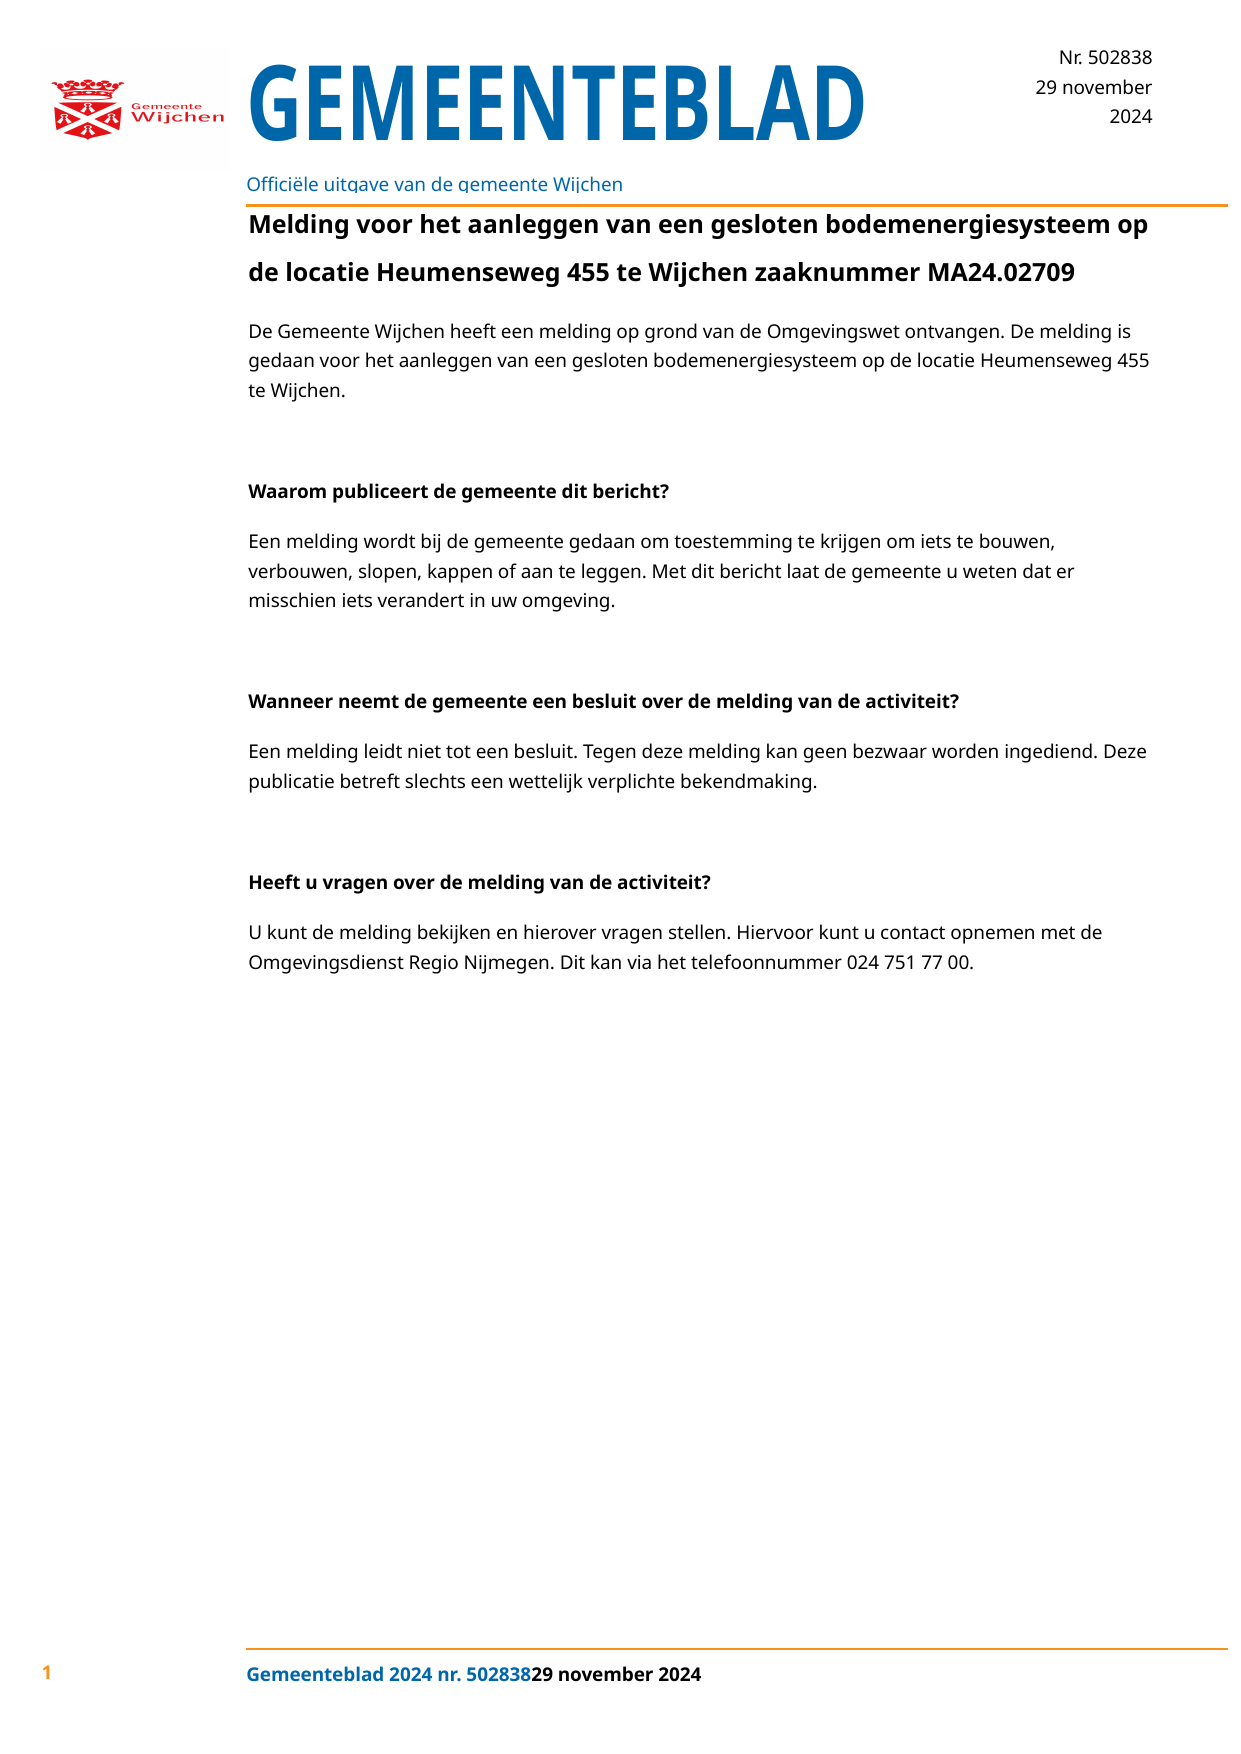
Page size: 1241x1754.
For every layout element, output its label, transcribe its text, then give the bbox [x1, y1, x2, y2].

text U kunt de melding bekijken en hierover vragen stellen. Hiervoor kunt u contact opnemen met de Omgevingsdienst Regio Nijmegen. Dit kan via het telefoonnummer 024 751 77 00. [248, 919, 1152, 975]
picture [41, 47, 231, 172]
text De Gemeente Wijchen heeft een melding op grond van de Omgevingswet ontvangen. De melding is gedaan voor het aanleggen van een gesloten bodemenergiesysteem op de locatie Heumenseweg 455 te Wijchen. [248, 318, 1152, 403]
text Waarom publiceert de gemeente dit bericht? [248, 478, 1152, 504]
text Heeft u vragen over de melding van de activiteit? [248, 869, 1152, 895]
text Een melding wordt bij de gemeente gedaan om toestemming te krijgen om iets te bouwen, verbouwen, slopen, kappen of aan te leggen. Met dit bericht laat de gemeente u weten dat er misschien iets verandert in uw omgeving. [248, 528, 1152, 613]
text Wanneer neemt de gemeente een besluit over de melding van de activiteit? [248, 688, 1152, 714]
text Een melding leidt niet tot een besluit. Tegen deze melding kan geen bezwaar worden ingediend. Deze publicatie betreft slechts een wettelijk verplichte bekendmaking. [248, 739, 1152, 794]
text Melding voor het aanleggen van een gesloten bodemenergiesysteem op de locatie Heumenseweg 455 te Wijchen zaaknummer MA24.02709 [248, 207, 1152, 288]
